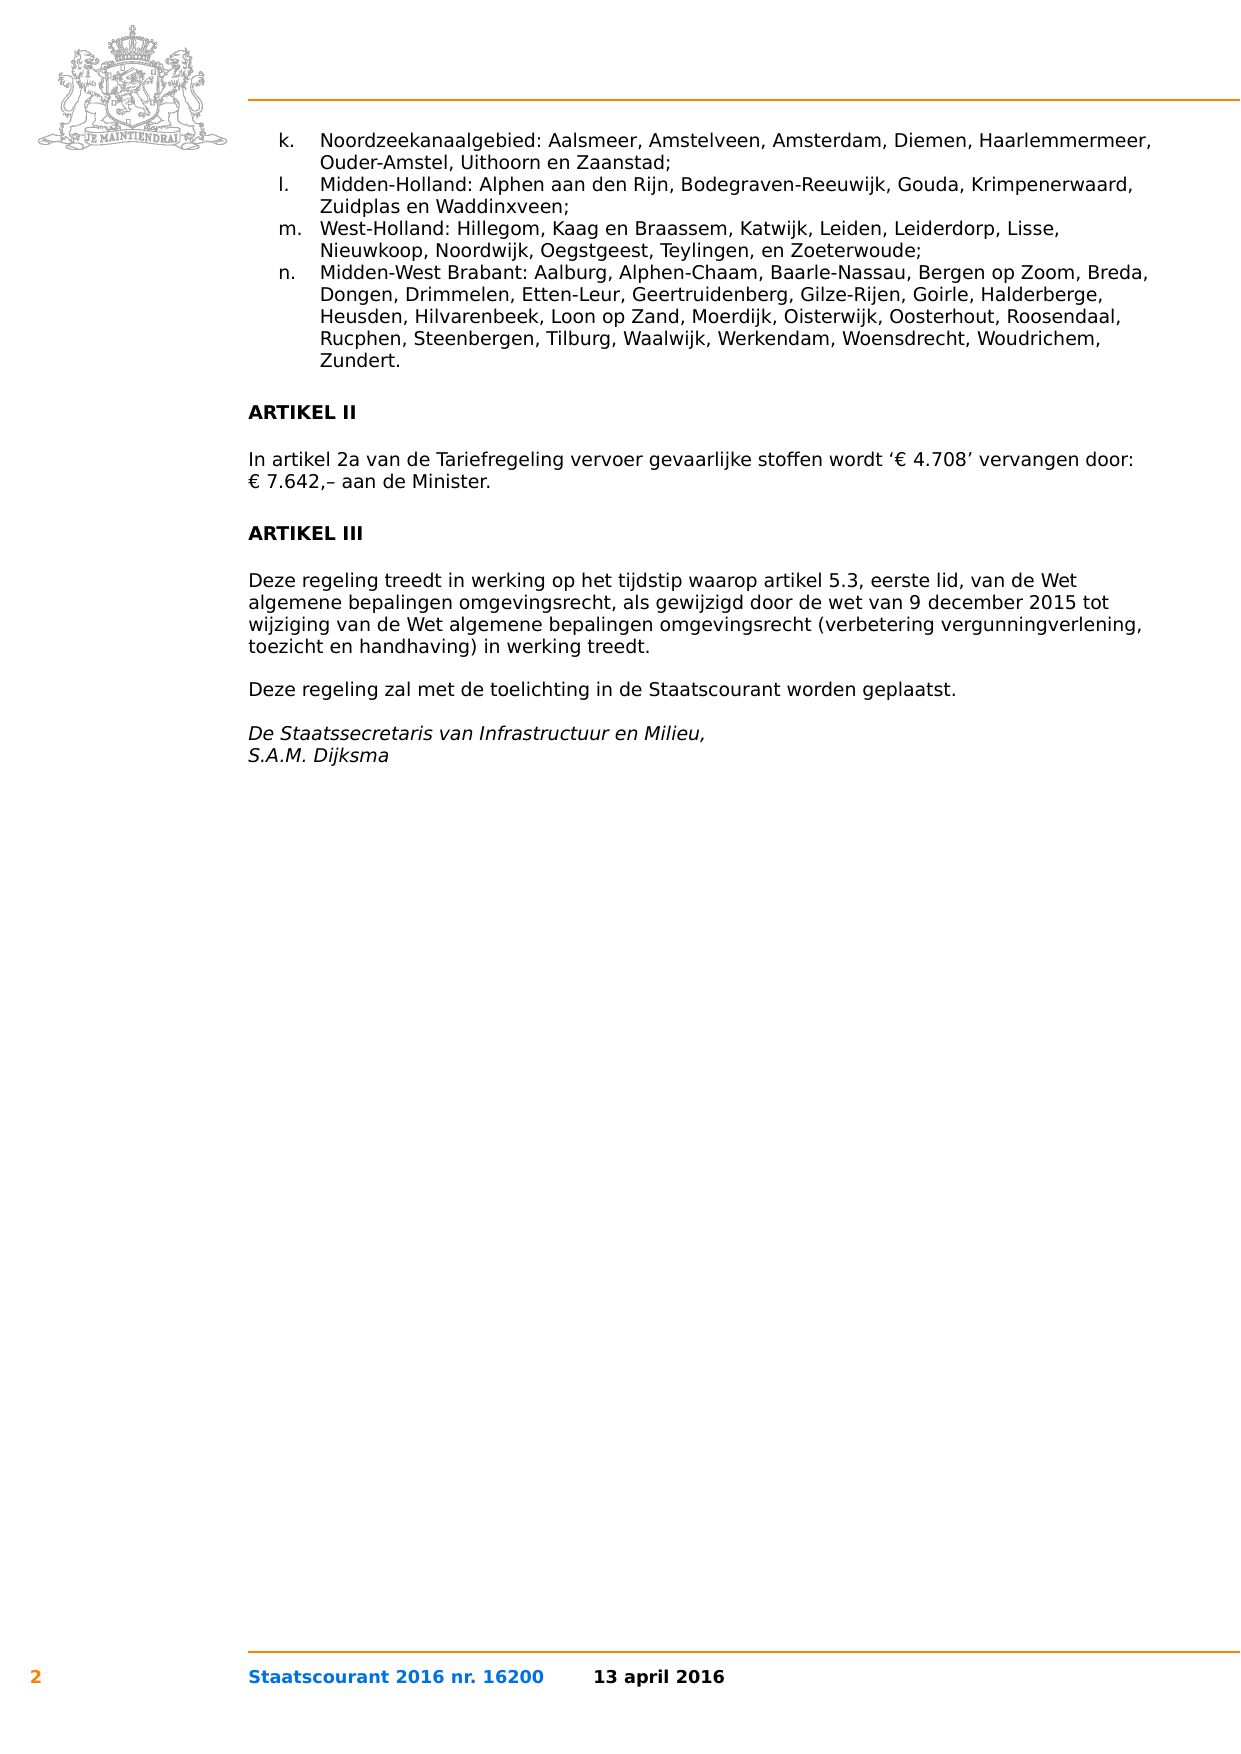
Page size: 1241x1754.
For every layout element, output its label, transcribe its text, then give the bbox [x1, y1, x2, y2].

subtitle ARTIKEL II [248, 402, 1163, 424]
picture [38, 25, 227, 150]
text m. West-Holland: Hillegom, Kaag en Braassem, Katwijk, Leiden, Leiderdorp, Lisse, Nieuwkoop, Noordwijk, Oegstgeest, Teylingen, en Zoeterwoude; [278, 218, 1163, 262]
text Deze regeling zal met de toelichting in de Staatscourant worden geplaatst. [248, 679, 1163, 701]
text n. Midden-West Brabant: Aalburg, Alphen-Chaam, Baarle-Nassau, Bergen op Zoom, Breda, Dongen, Drimmelen, Etten-Leur, Geertruidenberg, Gilze-Rijen, Goirle, Halderberge, Heusden, Hilvarenbeek, Loon op Zand, Moerdijk, Oisterwijk, Oosterhout, Roosendaal, Rucphen, Steenbergen, Tilburg, Waalwijk, Werkendam, Woensdrecht, Woudrichem, Zundert. [278, 262, 1163, 372]
text De Staatssecretaris van Infrastructuur en Milieu, S.A.M. Dijksma [248, 723, 1163, 767]
text k. Noordzeekanaalgebied: Aalsmeer, Amstelveen, Amsterdam, Diemen, Haarlemmermeer, Ouder-Amstel, Uithoorn en Zaanstad; [278, 130, 1163, 174]
text Deze regeling treedt in werking op het tijdstip waarop artikel 5.3, eerste lid, van de Wet algemene bepalingen omgevingsrecht, als gewijzigd door de wet van 9 december 2015 tot wijziging van de Wet algemene bepalingen omgevingsrecht (verbetering vergunningverlening, toezicht en handhaving) in werking treedt. [248, 569, 1163, 657]
text l. Midden-Holland: Alphen aan den Rijn, Bodegraven-Reeuwijk, Gouda, Krimpenerwaard, Zuidplas en Waddinxveen; [278, 174, 1163, 218]
text In artikel 2a van de Tariefregeling vervoer gevaarlijke stoffen wordt ‘€ 4.708’ vervangen door: € 7.642,– aan de Minister. [248, 449, 1163, 493]
subtitle ARTIKEL III [248, 523, 1163, 544]
